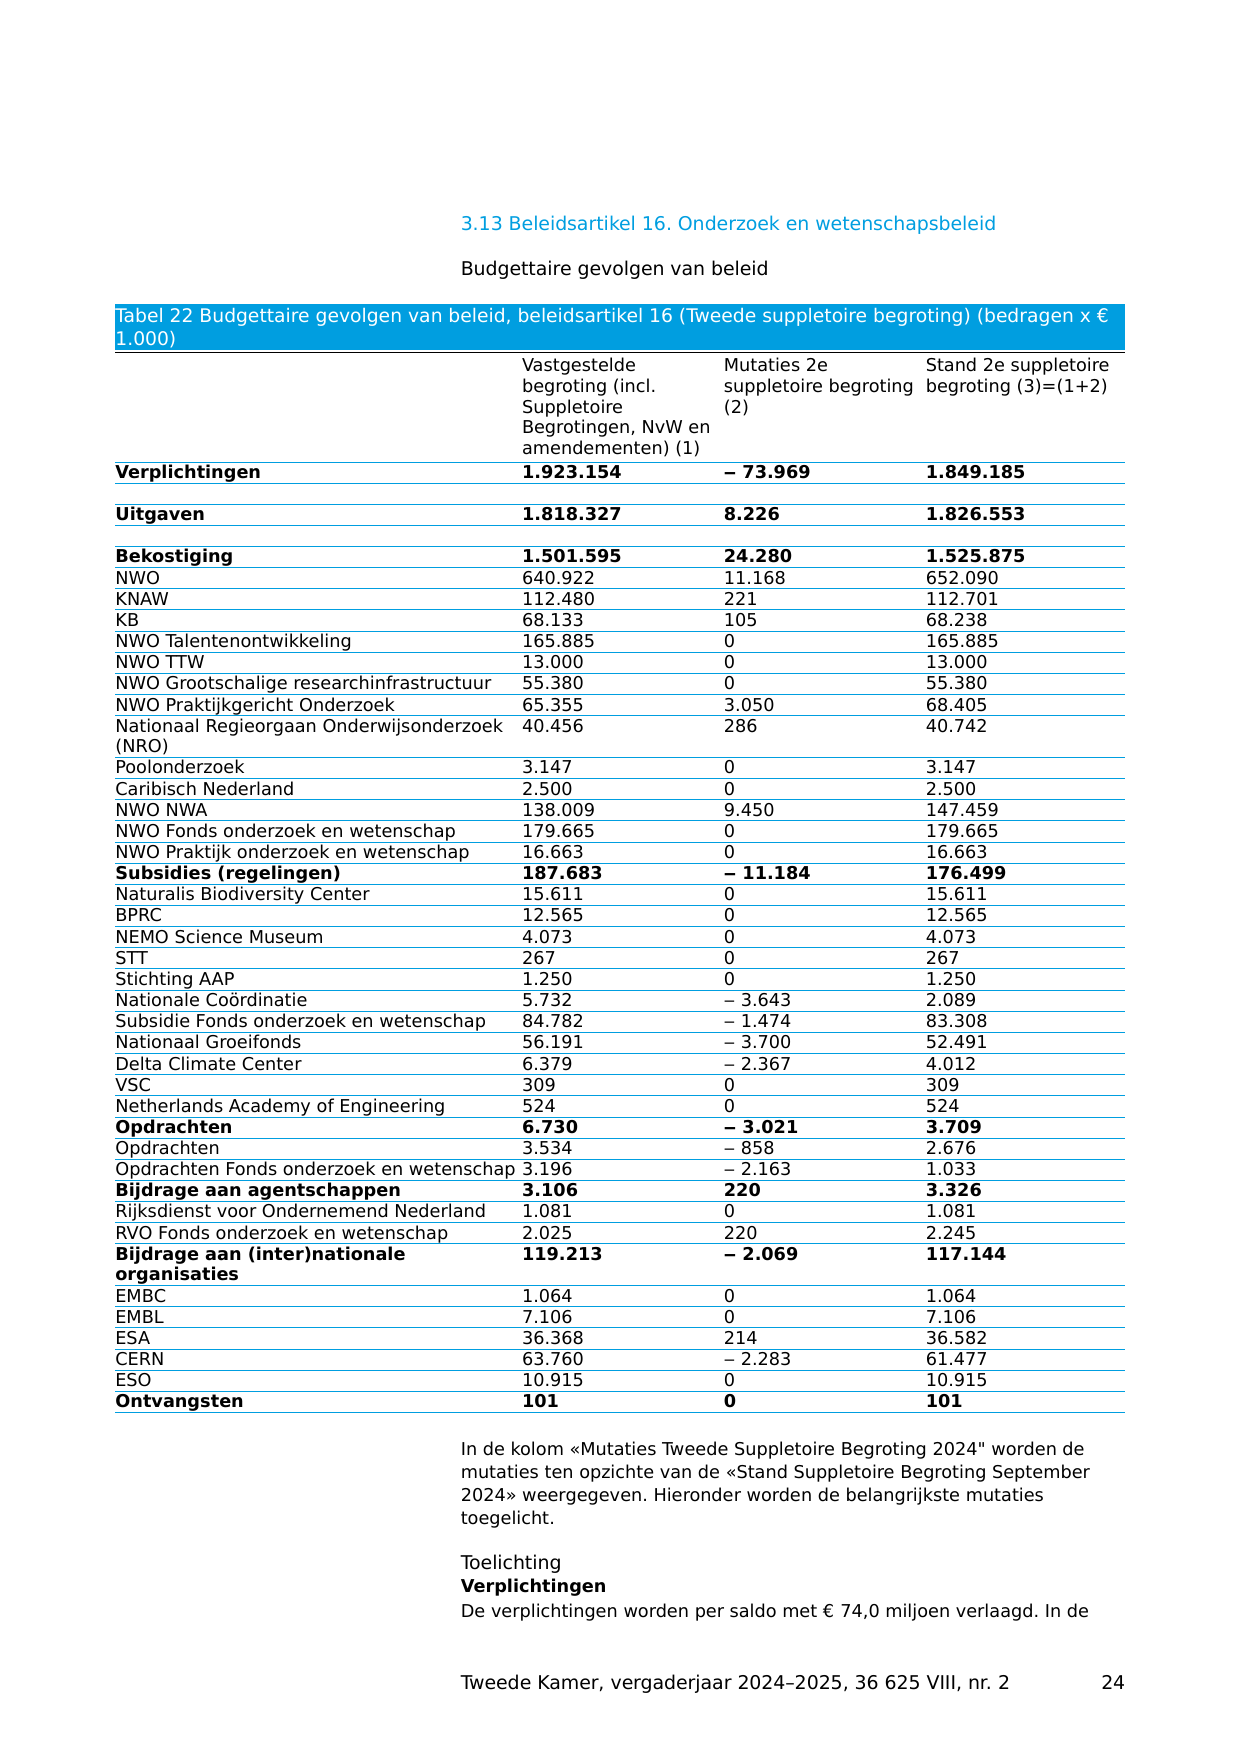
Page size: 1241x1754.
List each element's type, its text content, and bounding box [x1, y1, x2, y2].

table_cell [519, 484, 721, 504]
table_cell 1.923.154 [519, 463, 721, 482]
table_cell 13.000 [519, 653, 721, 673]
table_cell 176.499 [923, 864, 1125, 884]
table_cell 220 [721, 1181, 923, 1201]
table_cell 2.025 [519, 1223, 721, 1243]
table_cell [721, 484, 923, 504]
table_cell 105 [721, 610, 923, 631]
table_cell RVO Fonds onderzoek en wetenschap [115, 1223, 519, 1243]
table_cell [115, 353, 519, 461]
table_cell NWO Fonds onderzoek en wetenschap [115, 821, 519, 841]
table_cell 524 [923, 1096, 1125, 1116]
table_cell 7.106 [923, 1307, 1125, 1327]
table_cell 61.477 [923, 1350, 1125, 1369]
table_cell 1.064 [923, 1286, 1125, 1306]
table_cell 101 [923, 1392, 1125, 1412]
table_cell Bekostiging [115, 547, 519, 567]
table_cell 2.500 [519, 779, 721, 799]
table_cell Uitgaven [115, 505, 519, 525]
table_cell 36.368 [519, 1328, 721, 1348]
table_cell [519, 526, 721, 546]
table_cell Naturalis Biodiversity Center [115, 885, 519, 905]
table_cell 84.782 [519, 1012, 721, 1032]
table_cell 112.480 [519, 589, 721, 609]
table_cell Subsidies (regelingen) [115, 864, 519, 884]
table_cell ‒ 73.969 [721, 463, 923, 482]
table_cell 138.009 [519, 800, 721, 820]
table_cell 0 [721, 1202, 923, 1222]
table_cell 119.213 [519, 1244, 721, 1285]
title Toelichting [461, 1552, 1125, 1574]
table_cell 3.147 [923, 758, 1125, 778]
table_cell STT [115, 948, 519, 968]
table_cell ‒ 2.069 [721, 1244, 923, 1285]
table_cell 2.676 [923, 1139, 1125, 1159]
table_cell 652.090 [923, 568, 1125, 588]
table_cell Verplichtingen [115, 463, 519, 482]
table_cell 0 [721, 1075, 923, 1095]
table_cell 3.709 [923, 1118, 1125, 1137]
table_cell 8.226 [721, 505, 923, 525]
table_cell 36.582 [923, 1328, 1125, 1348]
table_cell 9.450 [721, 800, 923, 820]
table_cell 165.885 [923, 632, 1125, 652]
table_cell Ontvangsten [115, 1392, 519, 1412]
table_cell Mutaties 2e suppletoire begroting (2) [721, 353, 923, 461]
table_cell 6.379 [519, 1054, 721, 1074]
table_cell 0 [721, 969, 923, 989]
table_cell 1.818.327 [519, 505, 721, 525]
table_cell EMBL [115, 1307, 519, 1327]
table_cell 0 [721, 758, 923, 778]
table_cell Opdrachten [115, 1139, 519, 1159]
table_cell 0 [721, 1307, 923, 1327]
table_cell Nationaal Groeifonds [115, 1033, 519, 1053]
table_cell KB [115, 610, 519, 631]
table_cell 0 [721, 821, 923, 841]
table_cell 13.000 [923, 653, 1125, 673]
table_cell 24.280 [721, 547, 923, 567]
table_cell 3.534 [519, 1139, 721, 1159]
table_cell [923, 484, 1125, 504]
table_cell 101 [519, 1392, 721, 1412]
table_cell NWO Praktijk onderzoek en wetenschap [115, 843, 519, 863]
table_cell 55.380 [519, 674, 721, 694]
table_cell CERN [115, 1350, 519, 1369]
table_cell Opdrachten Fonds onderzoek en wetenschap [115, 1160, 519, 1180]
table_cell 40.456 [519, 716, 721, 757]
text In de kolom «Mutaties Tweede Suppletoire Begroting 2024" worden de mutaties ten opzichte van de «Stand Suppletoire Begroting September 2024» weergegeven. Hieronder worden de belangrijkste mutaties toegelicht. [461, 1437, 1125, 1529]
table_cell BPRC [115, 906, 519, 926]
table_cell 10.915 [519, 1371, 721, 1391]
table_cell Nationaal Regieorgaan Onderwijsonderzoek (NRO) [115, 716, 519, 757]
table_cell 4.073 [519, 927, 721, 947]
table_cell 0 [721, 653, 923, 673]
table_cell 40.742 [923, 716, 1125, 757]
table_cell 2.500 [923, 779, 1125, 799]
table_cell 1.826.553 [923, 505, 1125, 525]
table_cell 214 [721, 1328, 923, 1348]
table_cell 220 [721, 1223, 923, 1243]
table_cell KNAW [115, 589, 519, 609]
table_cell 221 [721, 589, 923, 609]
table_cell Netherlands Academy of Engineering [115, 1096, 519, 1116]
table_cell Nationale Coördinatie [115, 991, 519, 1011]
table_cell Caribisch Nederland [115, 779, 519, 799]
table_cell 1.081 [923, 1202, 1125, 1222]
table_cell 1.250 [519, 969, 721, 989]
table_cell NWO [115, 568, 519, 588]
table_cell NWO Praktijkgericht Onderzoek [115, 695, 519, 715]
table_cell 3.050 [721, 695, 923, 715]
table_cell 68.133 [519, 610, 721, 631]
table_cell [721, 526, 923, 546]
table_cell 267 [923, 948, 1125, 968]
table_cell 0 [721, 843, 923, 863]
table_cell 117.144 [923, 1244, 1125, 1285]
table_cell 6.730 [519, 1118, 721, 1137]
table_cell 15.611 [923, 885, 1125, 905]
table_cell 3.106 [519, 1181, 721, 1201]
table_cell Poolonderzoek [115, 758, 519, 778]
table_cell Bijdrage aan agentschappen [115, 1181, 519, 1201]
table_cell [115, 526, 519, 546]
table_cell Stand 2e suppletoire begroting (3)=(1+2) [923, 353, 1125, 461]
table_cell 68.238 [923, 610, 1125, 631]
table_cell 52.491 [923, 1033, 1125, 1053]
table_cell NWO TTW [115, 653, 519, 673]
table_cell ‒ 3.021 [721, 1118, 923, 1137]
table_cell 0 [721, 674, 923, 694]
table_cell 147.459 [923, 800, 1125, 820]
table_cell 0 [721, 1392, 923, 1412]
text Verplichtingen [461, 1574, 1125, 1597]
table_cell NWO Talentenontwikkeling [115, 632, 519, 652]
table_cell [923, 526, 1125, 546]
table_cell 65.355 [519, 695, 721, 715]
table_cell 112.701 [923, 589, 1125, 609]
table_cell 68.405 [923, 695, 1125, 715]
table_cell 286 [721, 716, 923, 757]
table_cell 56.191 [519, 1033, 721, 1053]
title 3.13 Beleidsartikel 16. Onderzoek en wetenschapsbeleid [461, 213, 1125, 235]
table_cell 640.922 [519, 568, 721, 588]
table_cell 12.565 [519, 906, 721, 926]
table_cell ESA [115, 1328, 519, 1348]
table_cell 267 [519, 948, 721, 968]
table_cell Bijdrage aan (inter)nationale organisaties [115, 1244, 519, 1285]
table_cell ‒ 2.367 [721, 1054, 923, 1074]
table_cell ‒ 2.283 [721, 1350, 923, 1369]
table_cell 0 [721, 1096, 923, 1116]
table_cell NWO NWA [115, 800, 519, 820]
table_cell ESO [115, 1371, 519, 1391]
table_cell ‒ 1.474 [721, 1012, 923, 1032]
table_cell Rijksdienst voor Ondernemend Nederland [115, 1202, 519, 1222]
table_cell 1.081 [519, 1202, 721, 1222]
table_cell 2.245 [923, 1223, 1125, 1243]
table_cell 0 [721, 1286, 923, 1306]
table_cell 165.885 [519, 632, 721, 652]
table_cell Vastgestelde begroting (incl. Suppletoire Begrotingen, NvW en amendementen) (1) [519, 353, 721, 461]
table_cell Stichting AAP [115, 969, 519, 989]
table_cell 12.565 [923, 906, 1125, 926]
table_cell Delta Climate Center [115, 1054, 519, 1074]
table_cell ‒ 11.184 [721, 864, 923, 884]
table_cell 0 [721, 632, 923, 652]
table_cell ‒ 3.700 [721, 1033, 923, 1053]
table_cell 4.073 [923, 927, 1125, 947]
table_cell 4.012 [923, 1054, 1125, 1074]
table_cell 524 [519, 1096, 721, 1116]
table_cell 0 [721, 1371, 923, 1391]
table_cell EMBC [115, 1286, 519, 1306]
table_cell 1.849.185 [923, 463, 1125, 482]
table_cell 2.089 [923, 991, 1125, 1011]
table_cell 309 [923, 1075, 1125, 1095]
table_cell 179.665 [923, 821, 1125, 841]
table_cell [115, 484, 519, 504]
table_cell ‒ 858 [721, 1139, 923, 1159]
table_cell 10.915 [923, 1371, 1125, 1391]
table_cell 16.663 [923, 843, 1125, 863]
table_cell 16.663 [519, 843, 721, 863]
table_cell 1.033 [923, 1160, 1125, 1180]
table_cell 0 [721, 948, 923, 968]
table_cell ‒ 3.643 [721, 991, 923, 1011]
table_cell 15.611 [519, 885, 721, 905]
table_cell 1.064 [519, 1286, 721, 1306]
table_cell ‒ 2.163 [721, 1160, 923, 1180]
table_cell 309 [519, 1075, 721, 1095]
table_cell NWO Grootschalige researchinfrastructuur [115, 674, 519, 694]
table_cell 0 [721, 779, 923, 799]
table_cell 187.683 [519, 864, 721, 884]
table_cell 0 [721, 927, 923, 947]
table_cell 1.501.595 [519, 547, 721, 567]
table_cell 1.525.875 [923, 547, 1125, 567]
table_cell 179.665 [519, 821, 721, 841]
table_cell Opdrachten [115, 1118, 519, 1137]
table_cell 3.326 [923, 1181, 1125, 1201]
title Budgettaire gevolgen van beleid [461, 258, 1125, 280]
table_cell 63.760 [519, 1350, 721, 1369]
table_cell 83.308 [923, 1012, 1125, 1032]
table_cell Subsidie Fonds onderzoek en wetenschap [115, 1012, 519, 1032]
table_cell 3.196 [519, 1160, 721, 1180]
table_cell 1.250 [923, 969, 1125, 989]
table_cell 0 [721, 906, 923, 926]
table_cell 3.147 [519, 758, 721, 778]
table_cell 7.106 [519, 1307, 721, 1327]
text De verplichtingen worden per saldo met € 74,0 miljoen verlaagd. In de [461, 1599, 1125, 1622]
table_cell 0 [721, 885, 923, 905]
table_cell NEMO Science Museum [115, 927, 519, 947]
table_cell VSC [115, 1075, 519, 1095]
table_cell 55.380 [923, 674, 1125, 694]
table_cell 5.732 [519, 991, 721, 1011]
table_cell 11.168 [721, 568, 923, 588]
